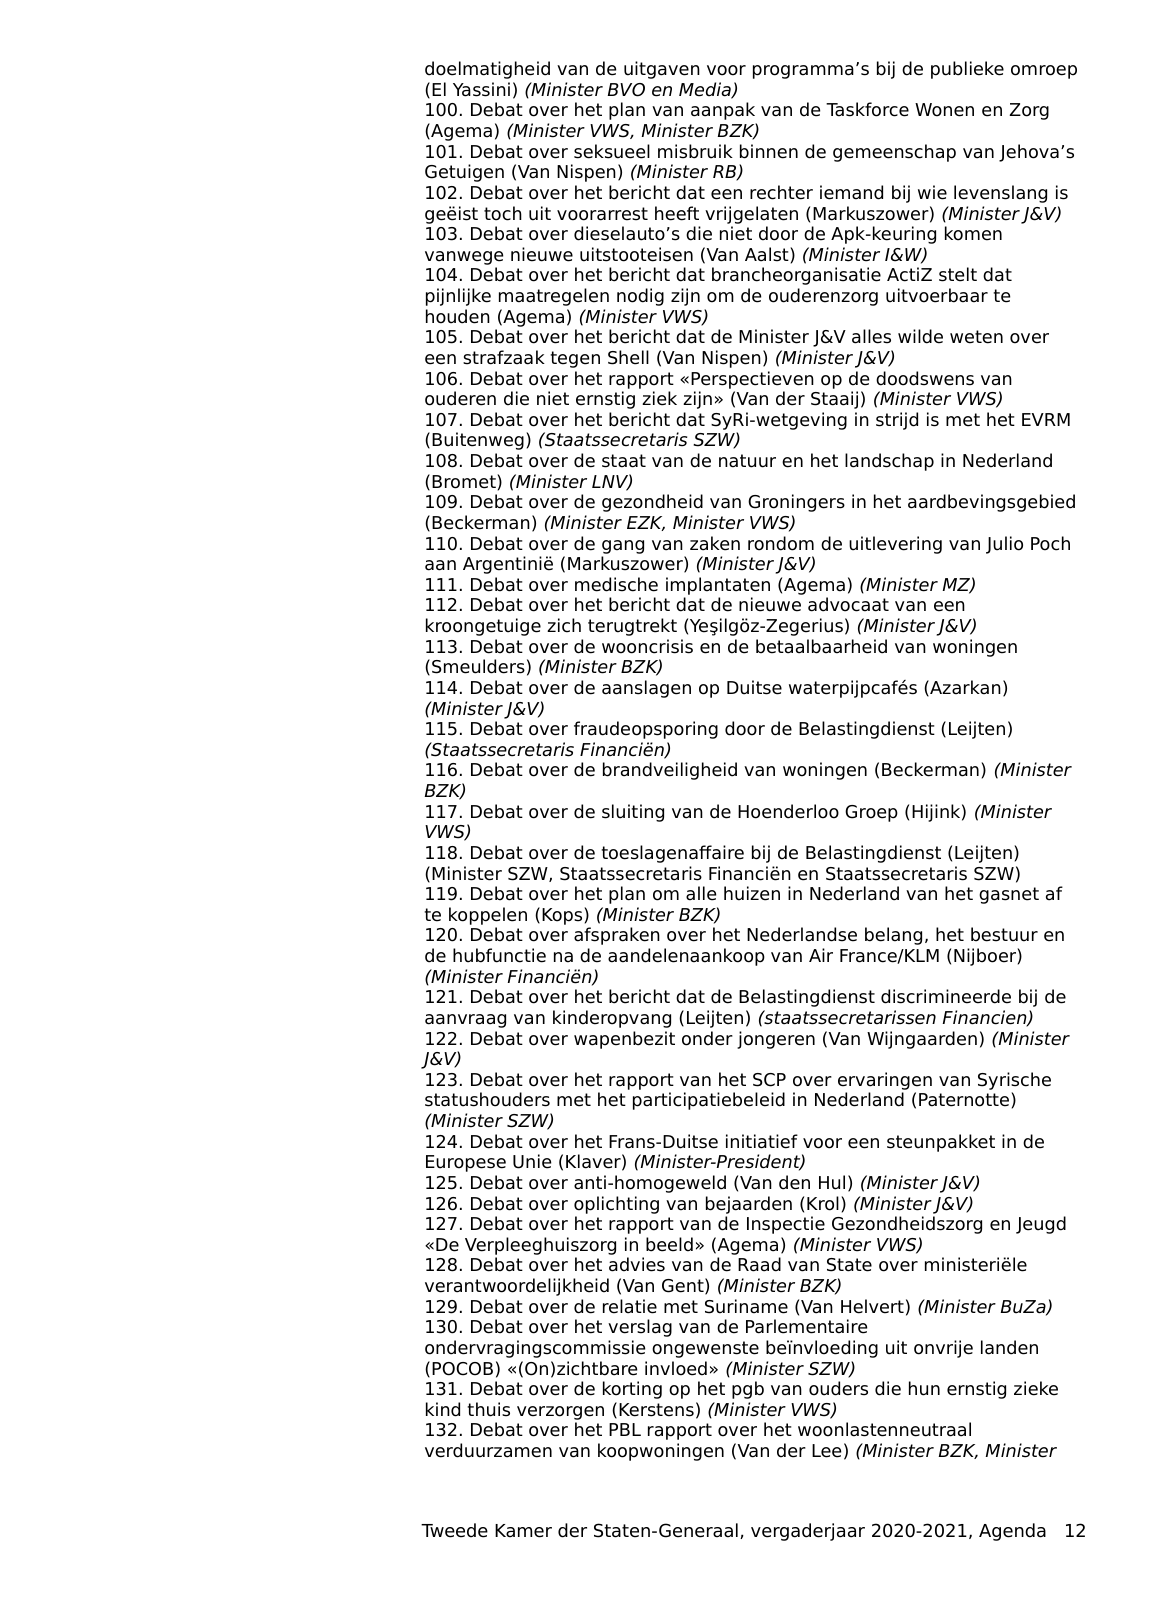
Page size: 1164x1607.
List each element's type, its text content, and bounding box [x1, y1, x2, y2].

table_cell [77, 265, 401, 327]
table_cell [77, 987, 401, 1028]
table_cell [77, 59, 401, 100]
table_cell [77, 1379, 401, 1420]
table_cell 131. Debat over de korting op het pgb van ouders die hun ernstig zieke kind thuis verzorgen (Kerstens) (Minister VWS) [418, 1379, 1087, 1420]
table_cell [401, 637, 418, 678]
table_cell [401, 1194, 418, 1214]
table_cell [401, 1297, 418, 1317]
table_cell [77, 1420, 401, 1462]
table_cell 125. Debat over anti-homogeweld (Van den Hul) (Minister J&V) [418, 1173, 1087, 1193]
table_cell [401, 1214, 418, 1255]
table_cell [401, 843, 418, 884]
table_cell [77, 1297, 401, 1317]
table_cell [77, 142, 401, 183]
table_cell [401, 575, 418, 595]
table_cell 117. Debat over de sluiting van de Hoenderloo Groep (Hijink) (Minister VWS) [418, 802, 1087, 843]
table_cell 130. Debat over het verslag van de Parlementaire ondervragingscommissie ongewenste beïnvloeding uit onvrije landen (POCOB) «(On)zichtbare invloed» (Minister SZW) [418, 1317, 1087, 1379]
table_cell [401, 925, 418, 987]
table_cell [401, 1420, 418, 1462]
table_cell 129. Debat over de relatie met Suriname (Van Helvert) (Minister BuZa) [418, 1297, 1087, 1317]
table_cell [77, 884, 401, 925]
table_cell 100. Debat over het plan van aanpak van de Taskforce Wonen en Zorg (Agema) (Minister VWS, Minister BZK) [418, 100, 1087, 142]
table_cell 103. Debat over dieselauto’s die niet door de Apk-keuring komen vanwege nieuwe uitstooteisen (Van Aalst) (Minister I&W) [418, 224, 1087, 265]
table_cell [401, 1255, 418, 1297]
table_cell [77, 100, 401, 142]
table_cell [77, 369, 401, 410]
table_cell [77, 843, 401, 884]
table_cell [77, 637, 401, 678]
table_cell [77, 760, 401, 802]
table_cell [401, 678, 418, 719]
table_cell [77, 1255, 401, 1297]
table_cell [77, 1029, 401, 1070]
table_cell [77, 595, 401, 637]
table_cell 116. Debat over de brandveiligheid van woningen (Beckerman) (Minister BZK) [418, 760, 1087, 802]
table_cell 112. Debat over het bericht dat de nieuwe advocaat van een kroongetuige zich terugtrekt (Yeşilgöz-Zegerius) (Minister J&V) [418, 595, 1087, 637]
table_cell 105. Debat over het bericht dat de Minister J&V alles wilde weten over een strafzaak tegen Shell (Van Nispen) (Minister J&V) [418, 327, 1087, 368]
table_cell [77, 1173, 401, 1193]
table_cell [77, 1317, 401, 1379]
table_cell 102. Debat over het bericht dat een rechter iemand bij wie levenslang is geëist toch uit voorarrest heeft vrijgelaten (Markuszower) (Minister J&V) [418, 183, 1087, 224]
table_cell [401, 802, 418, 843]
table_cell [77, 224, 401, 265]
table_cell [401, 410, 418, 451]
table_cell [401, 1173, 418, 1193]
table_cell 124. Debat over het Frans-Duitse initiatief voor een steunpakket in de Europese Unie (Klaver) (Minister-President) [418, 1132, 1087, 1173]
table_cell [77, 802, 401, 843]
table_cell [401, 719, 418, 760]
table_cell [401, 987, 418, 1028]
table_cell [77, 719, 401, 760]
table_cell [77, 575, 401, 595]
table_cell [401, 59, 418, 100]
table_cell [401, 492, 418, 533]
table_cell [77, 678, 401, 719]
table_cell doelmatigheid van de uitgaven voor programma’s bij de publieke omroep (El Yassini) (Minister BVO en Media) [418, 59, 1087, 100]
table_cell [77, 451, 401, 492]
table_cell [77, 534, 401, 575]
table_cell [77, 492, 401, 533]
table_cell [77, 1070, 401, 1132]
table_cell [77, 410, 401, 451]
table_cell [401, 760, 418, 802]
table_cell [77, 1132, 401, 1173]
table_cell [401, 451, 418, 492]
table_cell 119. Debat over het plan om alle huizen in Nederland van het gasnet af te koppelen (Kops) (Minister BZK) [418, 884, 1087, 925]
table_cell [401, 369, 418, 410]
table_cell [401, 224, 418, 265]
table_cell 111. Debat over medische implantaten (Agema) (Minister MZ) [418, 575, 1087, 595]
table_cell [401, 595, 418, 637]
table_cell [401, 1029, 418, 1070]
table_cell 109. Debat over de gezondheid van Groningers in het aardbevingsgebied (Beckerman) (Minister EZK, Minister VWS) [418, 492, 1087, 533]
table_cell [77, 183, 401, 224]
table_cell 108. Debat over de staat van de natuur en het landschap in Nederland (Bromet) (Minister LNV) [418, 451, 1087, 492]
table_cell 101. Debat over seksueel misbruik binnen de gemeenschap van Jehova’s Getuigen (Van Nispen) (Minister RB) [418, 142, 1087, 183]
table_cell 127. Debat over het rapport van de Inspectie Gezondheidszorg en Jeugd «De Verpleeghuiszorg in beeld» (Agema) (Minister VWS) [418, 1214, 1087, 1255]
table_cell 106. Debat over het rapport «Perspectieven op de doodswens van ouderen die niet ernstig ziek zijn» (Van der Staaij) (Minister VWS) [418, 369, 1087, 410]
table_cell 126. Debat over oplichting van bejaarden (Krol) (Minister J&V) [418, 1194, 1087, 1214]
table_cell [401, 100, 418, 142]
table_cell 123. Debat over het rapport van het SCP over ervaringen van Syrische statushouders met het participatiebeleid in Nederland (Paternotte) (Minister SZW) [418, 1070, 1087, 1132]
table_cell 128. Debat over het advies van de Raad van State over ministeriële verantwoordelijkheid (Van Gent) (Minister BZK) [418, 1255, 1087, 1297]
table_cell 107. Debat over het bericht dat SyRi-wetgeving in strijd is met het EVRM (Buitenweg) (Staatssecretaris SZW) [418, 410, 1087, 451]
table_cell [401, 142, 418, 183]
table_cell 122. Debat over wapenbezit onder jongeren (Van Wijngaarden) (Minister J&V) [418, 1029, 1087, 1070]
table_cell [401, 327, 418, 368]
table_cell 132. Debat over het PBL rapport over het woonlastenneutraal verduurzamen van koopwoningen (Van der Lee) (Minister BZK, Minister [418, 1420, 1087, 1462]
table_cell [77, 1214, 401, 1255]
table_cell 113. Debat over de wooncrisis en de betaalbaarheid van woningen (Smeulders) (Minister BZK) [418, 637, 1087, 678]
table_cell [401, 265, 418, 327]
table_cell 115. Debat over fraudeopsporing door de Belastingdienst (Leijten) (Staatssecretaris Financiën) [418, 719, 1087, 760]
table_cell [401, 183, 418, 224]
table_cell [77, 925, 401, 987]
table_cell 118. Debat over de toeslagenaffaire bij de Belastingdienst (Leijten) (Minister SZW, Staatssecretaris Financiën en Staatssecretaris SZW) [418, 843, 1087, 884]
table_cell [77, 1194, 401, 1214]
table_cell 120. Debat over afspraken over het Nederlandse belang, het bestuur en de hubfunctie na de aandelenaankoop van Air France/KLM (Nijboer) (Minister Financiën) [418, 925, 1087, 987]
table_cell 114. Debat over de aanslagen op Duitse waterpijpcafés (Azarkan) (Minister J&V) [418, 678, 1087, 719]
table_cell [401, 534, 418, 575]
table_cell [401, 1132, 418, 1173]
table_cell [401, 1379, 418, 1420]
table_cell 121. Debat over het bericht dat de Belastingdienst discrimineerde bij de aanvraag van kinderopvang (Leijten) (staatssecretarissen Financien) [418, 987, 1087, 1028]
table_cell 110. Debat over de gang van zaken rondom de uitlevering van Julio Poch aan Argentinië (Markuszower) (Minister J&V) [418, 534, 1087, 575]
table_cell [77, 327, 401, 368]
table_cell 104. Debat over het bericht dat brancheorganisatie ActiZ stelt dat pijnlijke maatregelen nodig zijn om de ouderenzorg uitvoerbaar te houden (Agema) (Minister VWS) [418, 265, 1087, 327]
table_cell [401, 884, 418, 925]
table_cell [401, 1070, 418, 1132]
table_cell [401, 1317, 418, 1379]
